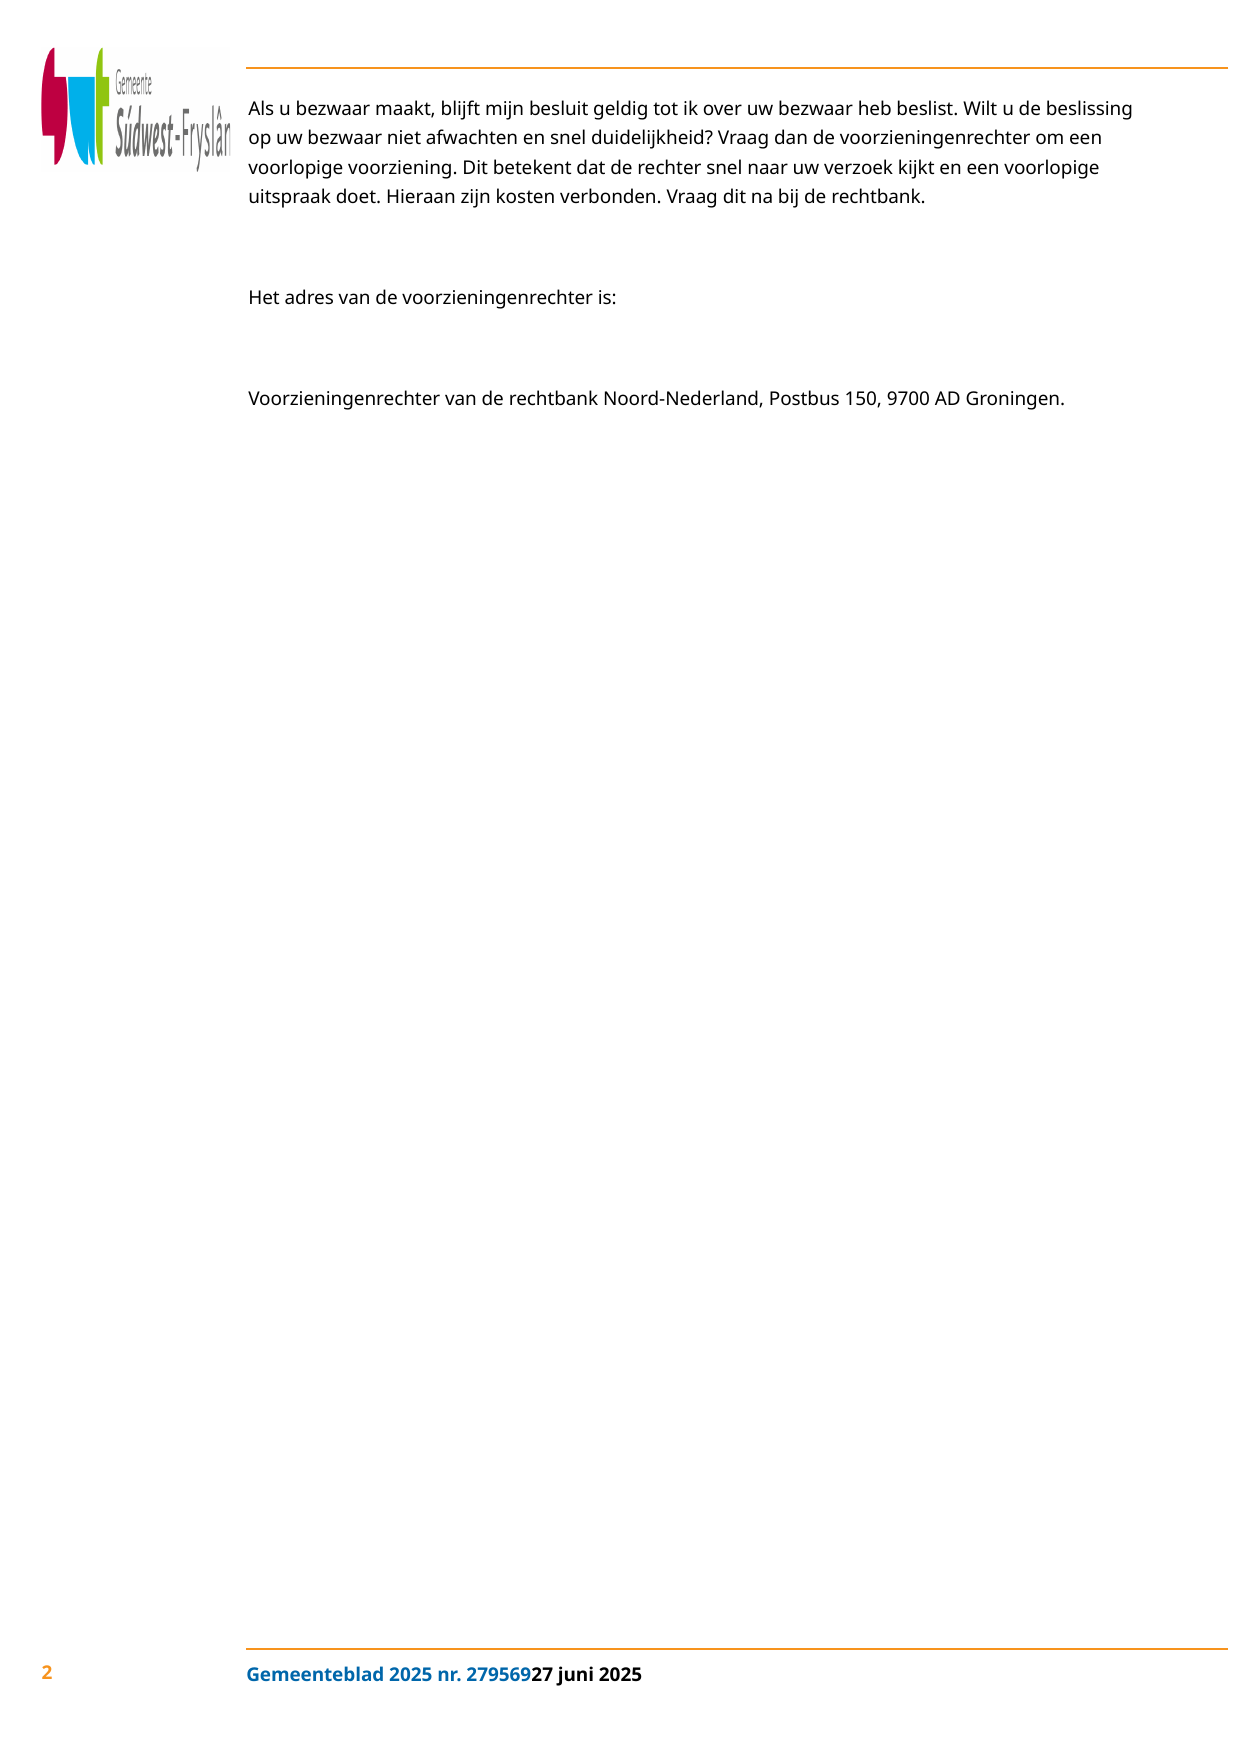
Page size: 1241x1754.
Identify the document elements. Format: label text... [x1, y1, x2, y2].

text Het adres van de voorzieningenrechter is: [248, 284, 1152, 310]
text Voorzieningenrechter van de rechtbank Noord-Nederland, Postbus 150, 9700 AD Groningen. [248, 385, 1152, 411]
text Als u bezwaar maakt, blijft mijn besluit geldig tot ik over uw bezwaar heb beslist. Wilt u de beslissing op uw bezwaar niet afwachten en snel duidelijkheid? Vraag dan de voorzieningenrechter om een voorlopige voorziening. Dit betekent dat de rechter snel naar uw verzoek kijkt en een voorlopige uitspraak doet. Hieraan zijn kosten verbonden. Vraag dit na bij de rechtbank. [248, 95, 1152, 209]
picture [41, 47, 231, 172]
